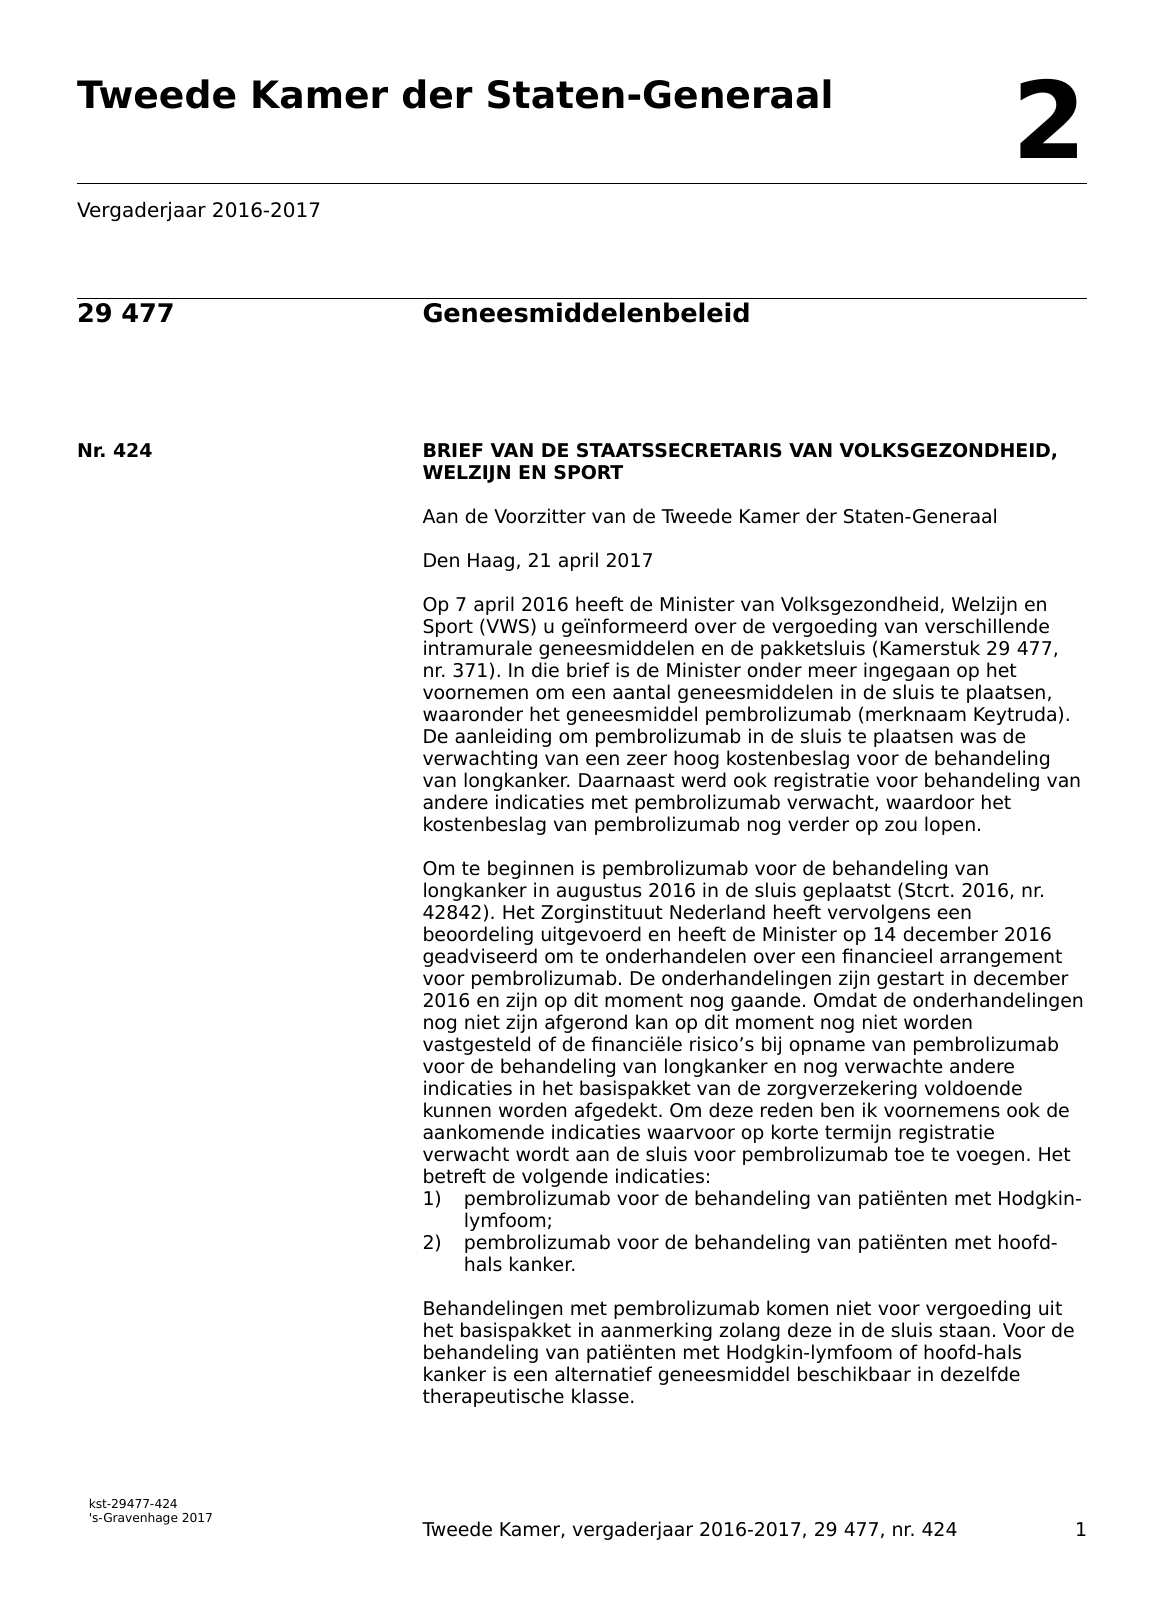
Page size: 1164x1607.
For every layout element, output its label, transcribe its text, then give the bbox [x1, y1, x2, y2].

text 1) pembrolizumab voor de behandeling van patiënten met Hodgkin-lymfoom; [422, 1188, 1087, 1232]
subtitle 29 477 Geneesmiddelenbeleid [77, 299, 1087, 329]
text Behandelingen met pembrolizumab komen niet voor vergoeding uit het basispakket in aanmerking zolang deze in de sluis staan. Voor de behandeling van patiënten met Hodgkin-lymfoom of hoofd-hals kanker is een alternatief geneesmiddel beschikbaar in dezelfde therapeutische klasse. [422, 1298, 1087, 1408]
text kst-29477-424 [88, 1497, 323, 1511]
text 2) pembrolizumab voor de behandeling van patiënten met hoofd-hals kanker. [422, 1232, 1087, 1276]
text 's-Gravenhage 2017 [88, 1511, 323, 1525]
subtitle Nr. 424 BRIEF VAN DE STAATSSECRETARIS VAN VOLKSGEZONDHEID, WELZIJN EN SPORT [77, 440, 1087, 484]
table_header 2 [886, 59, 1087, 183]
text Den Haag, 21 april 2017 [422, 550, 1087, 572]
table_header Tweede Kamer der Staten-Generaal [77, 59, 886, 183]
text Op 7 april 2016 heeft de Minister van Volksgezondheid, Welzijn en Sport (VWS) u geïnformeerd over de vergoeding van verschillende intramurale geneesmiddelen en de pakketsluis (Kamerstuk 29 477, nr. 371). In die brief is de Minister onder meer ingegaan op het voornemen om een aantal geneesmiddelen in de sluis te plaatsen, waaronder het geneesmiddel pembrolizumab (merknaam Keytruda). De aanleiding om pembrolizumab in de sluis te plaatsen was de verwachting van een zeer hoog kostenbeslag voor de behandeling van longkanker. Daarnaast werd ook registratie voor behandeling van andere indicaties met pembrolizumab verwacht, waardoor het kostenbeslag van pembrolizumab nog verder op zou lopen. [422, 594, 1087, 836]
text Aan de Voorzitter van de Tweede Kamer der Staten-Generaal [422, 506, 1087, 528]
text Om te beginnen is pembrolizumab voor de behandeling van longkanker in augustus 2016 in de sluis geplaatst (Stcrt. 2016, nr. 42842). Het Zorginstituut Nederland heeft vervolgens een beoordeling uitgevoerd en heeft de Minister op 14 december 2016 geadviseerd om te onderhandelen over een financieel arrangement voor pembrolizumab. De onderhandelingen zijn gestart in december 2016 en zijn op dit moment nog gaande. Omdat de onderhandelingen nog niet zijn afgerond kan op dit moment nog niet worden vastgesteld of de financiële risico’s bij opname van pembrolizumab voor de behandeling van longkanker en nog verwachte andere indicaties in het basispakket van de zorgverzekering voldoende kunnen worden afgedekt. Om deze reden ben ik voornemens ook de aankomende indicaties waarvoor op korte termijn registratie verwacht wordt aan de sluis voor pembrolizumab toe te voegen. Het betreft de volgende indicaties: [422, 858, 1087, 1188]
table_cell Vergaderjaar 2016-2017 [77, 184, 1087, 298]
